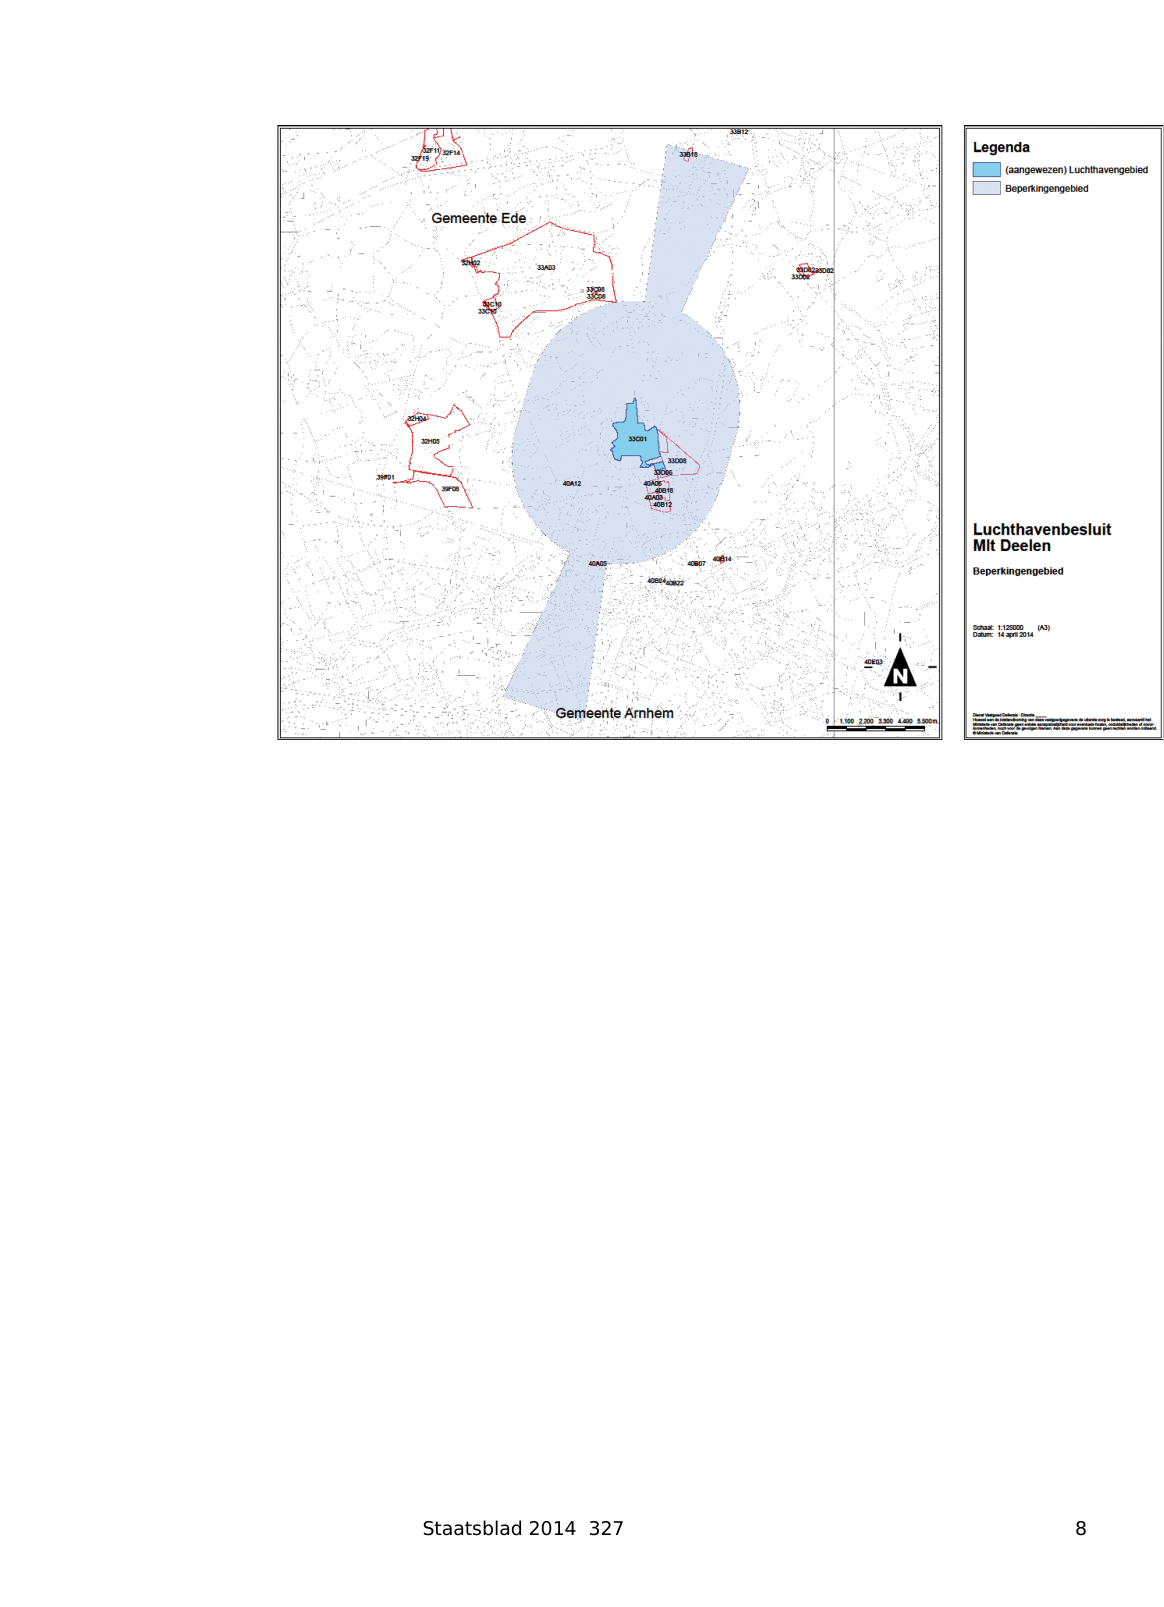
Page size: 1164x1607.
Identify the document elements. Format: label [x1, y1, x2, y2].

picture [277, 125, 1164, 740]
